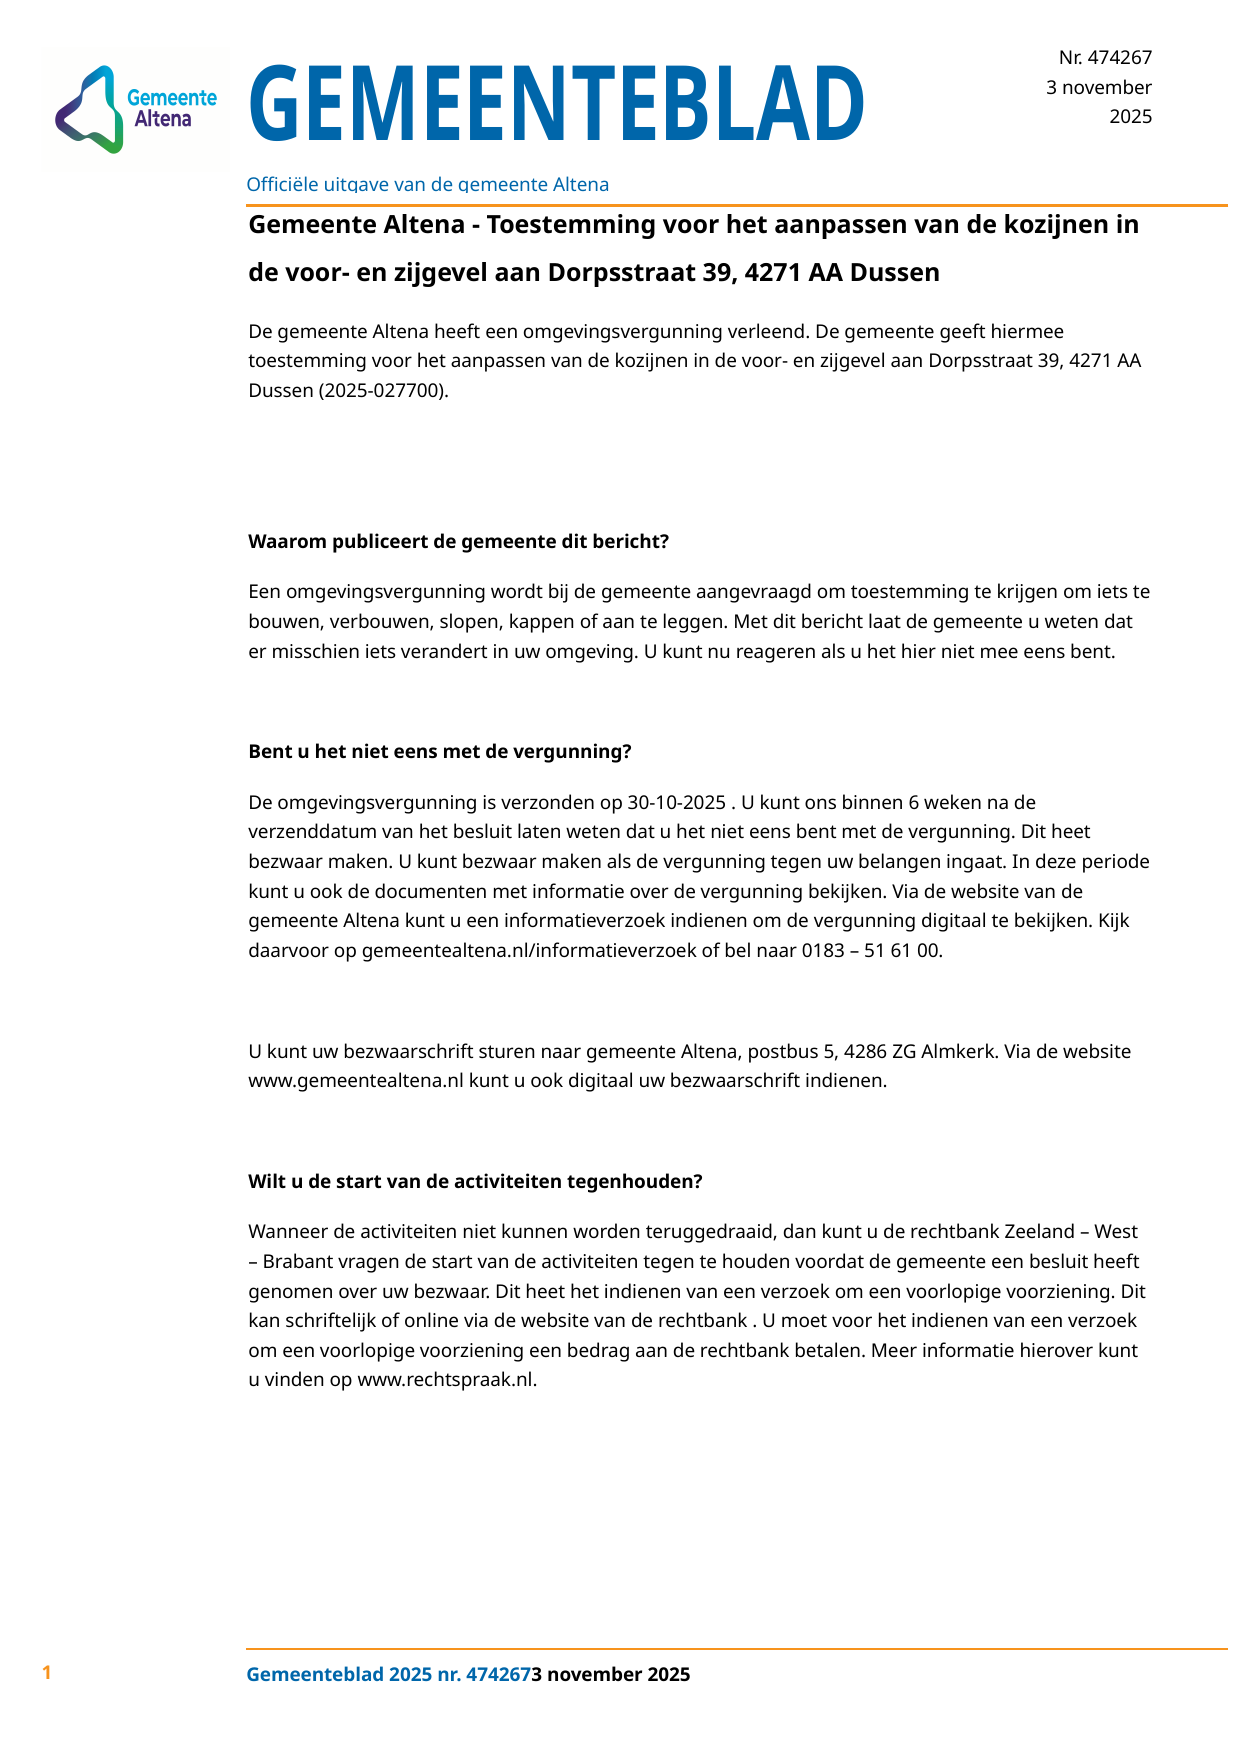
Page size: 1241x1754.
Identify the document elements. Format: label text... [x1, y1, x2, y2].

text Waarom publiceert de gemeente dit bericht? [248, 528, 1152, 554]
text Een omgevingsvergunning wordt bij de gemeente aangevraagd om toestemming te krijgen om iets te bouwen, verbouwen, slopen, kappen of aan te leggen. Met dit bericht laat de gemeente u weten dat er misschien iets verandert in uw omgeving. U kunt nu reageren als u het hier niet mee eens bent. [248, 579, 1152, 664]
text Wanneer de activiteiten niet kunnen worden teruggedraaid, dan kunt u de rechtbank Zeeland – West – Brabant vragen de start van de activiteiten tegen te houden voordat de gemeente een besluit heeft genomen over uw bezwaar. Dit heet het indienen van een verzoek om een voorlopige voorziening. Dit kan schriftelijk of online via de website van de rechtbank . U moet voor het indienen van een verzoek om een voorlopige voorziening een bedrag aan de rechtbank betalen. Meer informatie hierover kunt u vinden op www.rechtspraak.nl. [248, 1219, 1152, 1392]
text Wilt u de start van de activiteiten tegenhouden? [248, 1168, 1152, 1194]
text De gemeente Altena heeft een omgevingsvergunning verleend. De gemeente geeft hiermee toestemming voor het aanpassen van de kozijnen in de voor- en zijgevel aan Dorpsstraat 39, 4271 AA Dussen (2025-027700). [248, 318, 1152, 403]
text Bent u het niet eens met de vergunning? [248, 739, 1152, 764]
text De omgevingsvergunning is verzonden op 30-10-2025 . U kunt ons binnen 6 weken na de verzenddatum van het besluit laten weten dat u het niet eens bent met de vergunning. Dit heet bezwaar maken. U kunt bezwaar maken als de vergunning tegen uw belangen ingaat. In deze periode kunt u ook de documenten met informatie over de vergunning bekijken. Via de website van de gemeente Altena kunt u een informatieverzoek indienen om de vergunning digitaal te bekijken. Kijk daarvoor op gemeentealtena.nl/informatieverzoek of bel naar 0183 – 51 61 00. [248, 789, 1152, 963]
picture [41, 47, 231, 172]
text Gemeente Altena - Toestemming voor het aanpassen van de kozijnen in de voor- en zijgevel aan Dorpsstraat 39, 4271 AA Dussen [248, 207, 1152, 288]
text U kunt uw bezwaarschrift sturen naar gemeente Altena, postbus 5, 4286 ZG Almkerk. Via de website www.gemeentealtena.nl kunt u ook digitaal uw bezwaarschrift indienen. [248, 1038, 1152, 1093]
